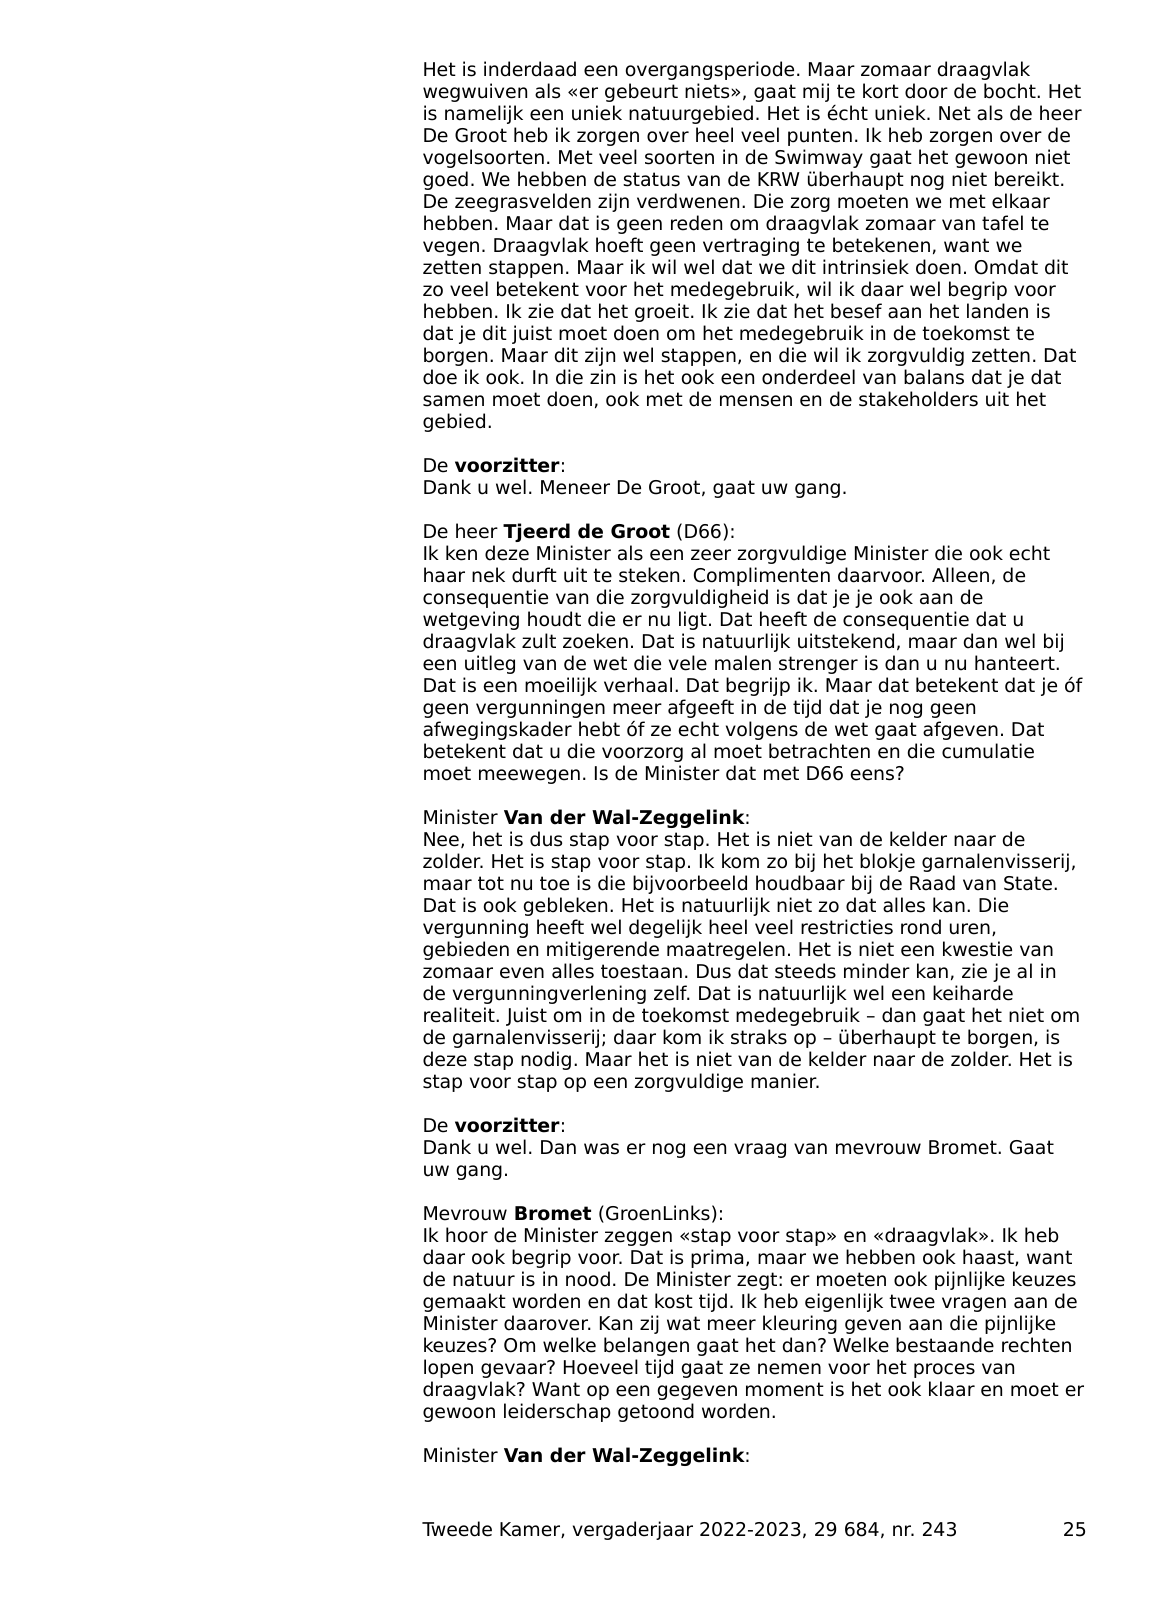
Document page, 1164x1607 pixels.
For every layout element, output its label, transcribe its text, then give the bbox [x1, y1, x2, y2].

text Dank u wel. Dan was er nog een vraag van mevrouw Bromet. Gaat uw gang. [422, 1137, 1087, 1181]
text De voorzitter: [422, 455, 1087, 477]
text Mevrouw Bromet (GroenLinks): [422, 1203, 1087, 1225]
text Het is inderdaad een overgangsperiode. Maar zomaar draagvlak wegwuiven als «er gebeurt niets», gaat mij te kort door de bocht. Het is namelijk een uniek natuurgebied. Het is écht uniek. Net als de heer De Groot heb ik zorgen over heel veel punten. Ik heb zorgen over de vogelsoorten. Met veel soorten in de Swimway gaat het gewoon niet goed. We hebben de status van de KRW überhaupt nog niet bereikt. De zeegrasvelden zijn verdwenen. Die zorg moeten we met elkaar hebben. Maar dat is geen reden om draagvlak zomaar van tafel te vegen. Draagvlak hoeft geen vertraging te betekenen, want we zetten stappen. Maar ik wil wel dat we dit intrinsiek doen. Omdat dit zo veel betekent voor het medegebruik, wil ik daar wel begrip voor hebben. Ik zie dat het groeit. Ik zie dat het besef aan het landen is dat je dit juist moet doen om het medegebruik in de toekomst te borgen. Maar dit zijn wel stappen, en die wil ik zorgvuldig zetten. Dat doe ik ook. In die zin is het ook een onderdeel van balans dat je dat samen moet doen, ook met de mensen en de stakeholders uit het gebied. [422, 59, 1087, 433]
text Minister Van der Wal-Zeggelink: [422, 1445, 1087, 1467]
text Ik ken deze Minister als een zeer zorgvuldige Minister die ook echt haar nek durft uit te steken. Complimenten daarvoor. Alleen, de consequentie van die zorgvuldigheid is dat je je ook aan de wetgeving houdt die er nu ligt. Dat heeft de consequentie dat u draagvlak zult zoeken. Dat is natuurlijk uitstekend, maar dan wel bij een uitleg van de wet die vele malen strenger is dan u nu hanteert. Dat is een moeilijk verhaal. Dat begrijp ik. Maar dat betekent dat je óf geen vergunningen meer afgeeft in de tijd dat je nog geen afwegingskader hebt óf ze echt volgens de wet gaat afgeven. Dat betekent dat u die voorzorg al moet betrachten en die cumulatie moet meewegen. Is de Minister dat met D66 eens? [422, 543, 1087, 785]
text De voorzitter: [422, 1115, 1087, 1137]
text Dank u wel. Meneer De Groot, gaat uw gang. [422, 477, 1087, 499]
text De heer Tjeerd de Groot (D66): [422, 521, 1087, 543]
text Nee, het is dus stap voor stap. Het is niet van de kelder naar de zolder. Het is stap voor stap. Ik kom zo bij het blokje garnalenvisserij, maar tot nu toe is die bijvoorbeeld houdbaar bij de Raad van State. Dat is ook gebleken. Het is natuurlijk niet zo dat alles kan. Die vergunning heeft wel degelijk heel veel restricties rond uren, gebieden en mitigerende maatregelen. Het is niet een kwestie van zomaar even alles toestaan. Dus dat steeds minder kan, zie je al in de vergunningverlening zelf. Dat is natuurlijk wel een keiharde realiteit. Juist om in de toekomst medegebruik – dan gaat het niet om de garnalenvisserij; daar kom ik straks op – überhaupt te borgen, is deze stap nodig. Maar het is niet van de kelder naar de zolder. Het is stap voor stap op een zorgvuldige manier. [422, 829, 1087, 1093]
text Ik hoor de Minister zeggen «stap voor stap» en «draagvlak». Ik heb daar ook begrip voor. Dat is prima, maar we hebben ook haast, want de natuur is in nood. De Minister zegt: er moeten ook pijnlijke keuzes gemaakt worden en dat kost tijd. Ik heb eigenlijk twee vragen aan de Minister daarover. Kan zij wat meer kleuring geven aan die pijnlijke keuzes? Om welke belangen gaat het dan? Welke bestaande rechten lopen gevaar? Hoeveel tijd gaat ze nemen voor het proces van draagvlak? Want op een gegeven moment is het ook klaar en moet er gewoon leiderschap getoond worden. [422, 1225, 1087, 1423]
text Minister Van der Wal-Zeggelink: [422, 807, 1087, 829]
